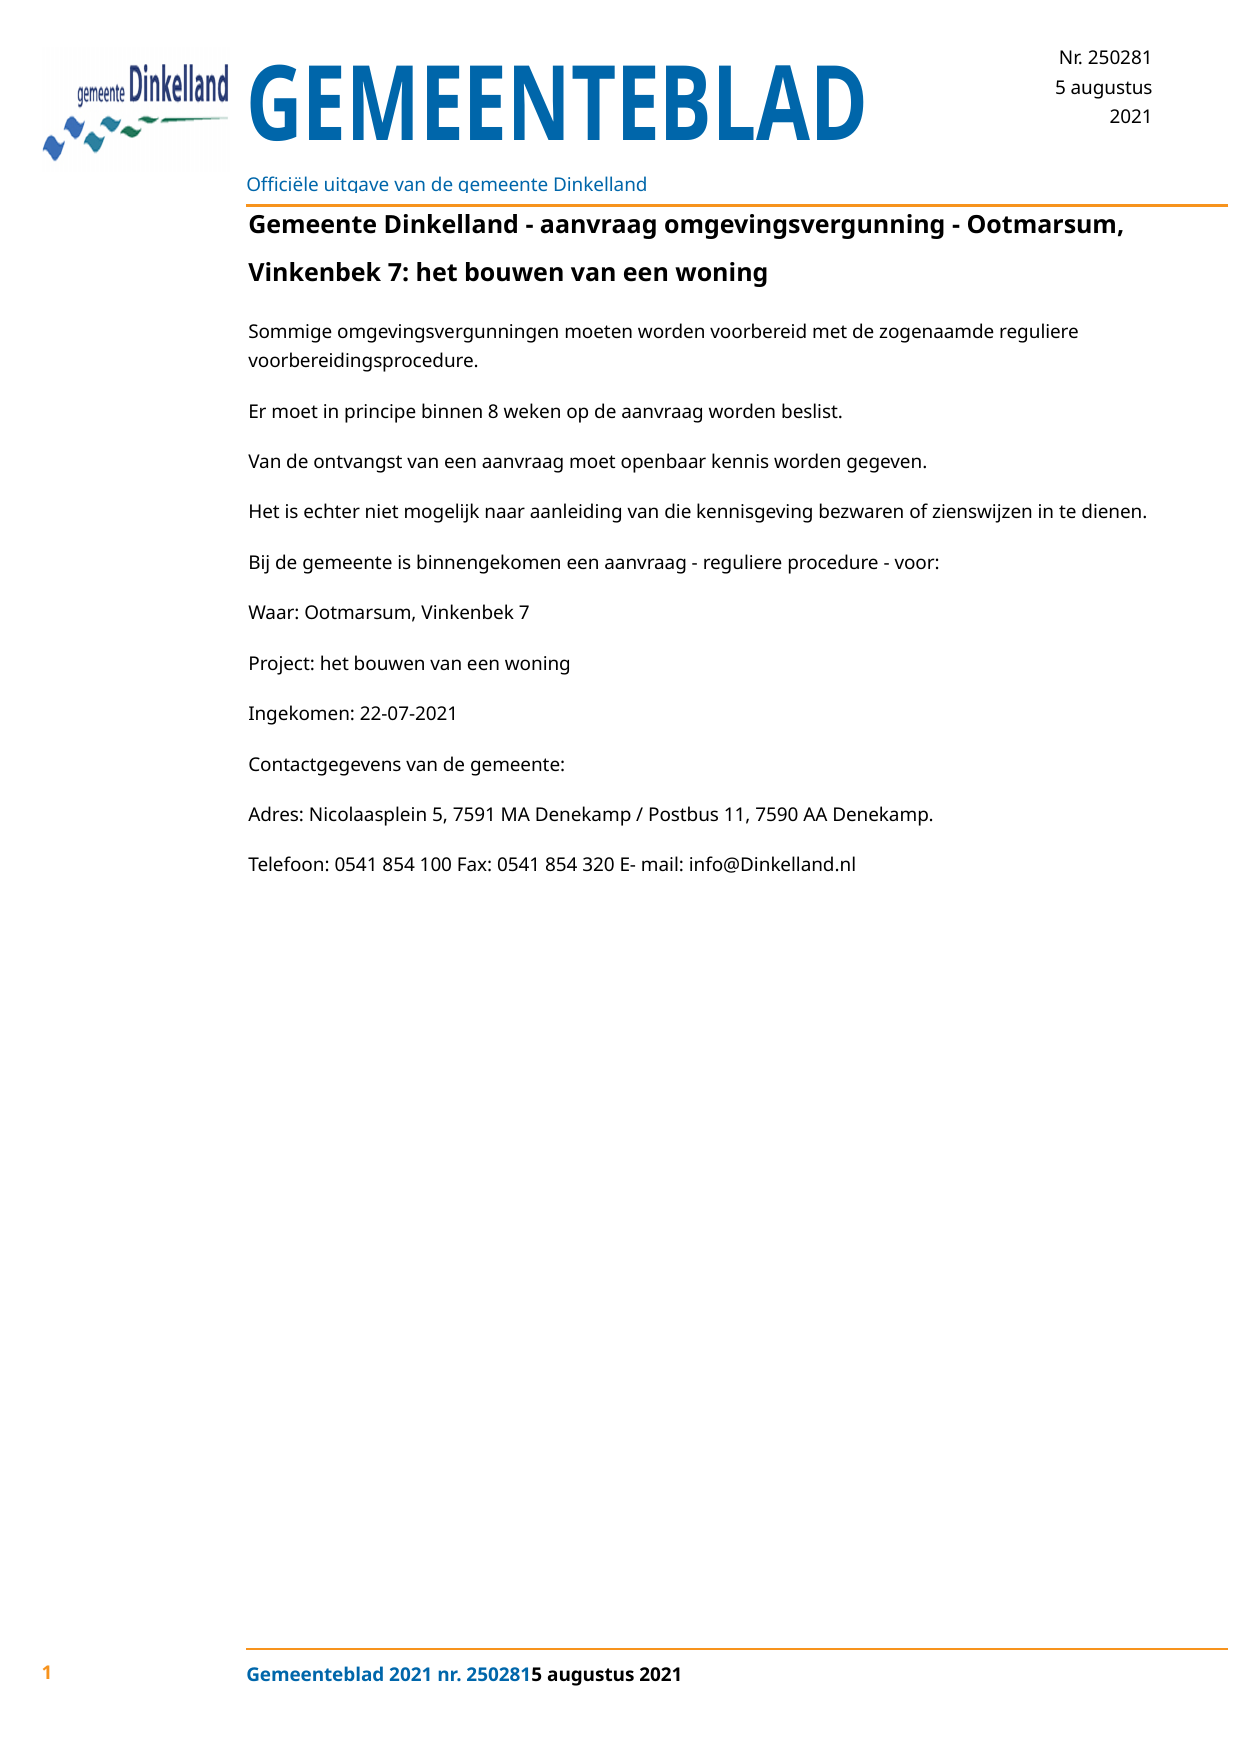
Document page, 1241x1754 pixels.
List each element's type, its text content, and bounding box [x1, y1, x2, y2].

text Het is echter niet mogelijk naar aanleiding van die kennisgeving bezwaren of zienswijzen in te dienen. [248, 499, 1152, 524]
text Sommige omgevingsvergunningen moeten worden voorbereid met de zogenaamde reguliere voorbereidingsprocedure. [248, 318, 1152, 373]
text Project: het bouwen van een woning [248, 650, 1152, 676]
text Bij de gemeente is binnengekomen een aanvraag - reguliere procedure - voor: [248, 549, 1152, 575]
text Er moet in principe binnen 8 weken op de aanvraag worden beslist. [248, 398, 1152, 424]
text Adres: Nicolaasplein 5, 7591 MA Denekamp / Postbus 11, 7590 AA Denekamp. [248, 801, 1152, 827]
text Gemeente Dinkelland - aanvraag omgevingsvergunning - Ootmarsum, Vinkenbek 7: het bouwen van een woning [248, 207, 1152, 288]
text Contactgegevens van de gemeente: [248, 751, 1152, 777]
text Telefoon: 0541 854 100 Fax: 0541 854 320 E- mail: info@Dinkelland.nl [248, 852, 1152, 877]
text Ingekomen: 22-07-2021 [248, 700, 1152, 726]
text Waar: Ootmarsum, Vinkenbek 7 [248, 599, 1152, 625]
text Van de ontvangst van een aanvraag moet openbaar kennis worden gegeven. [248, 448, 1152, 474]
picture [41, 47, 231, 172]
